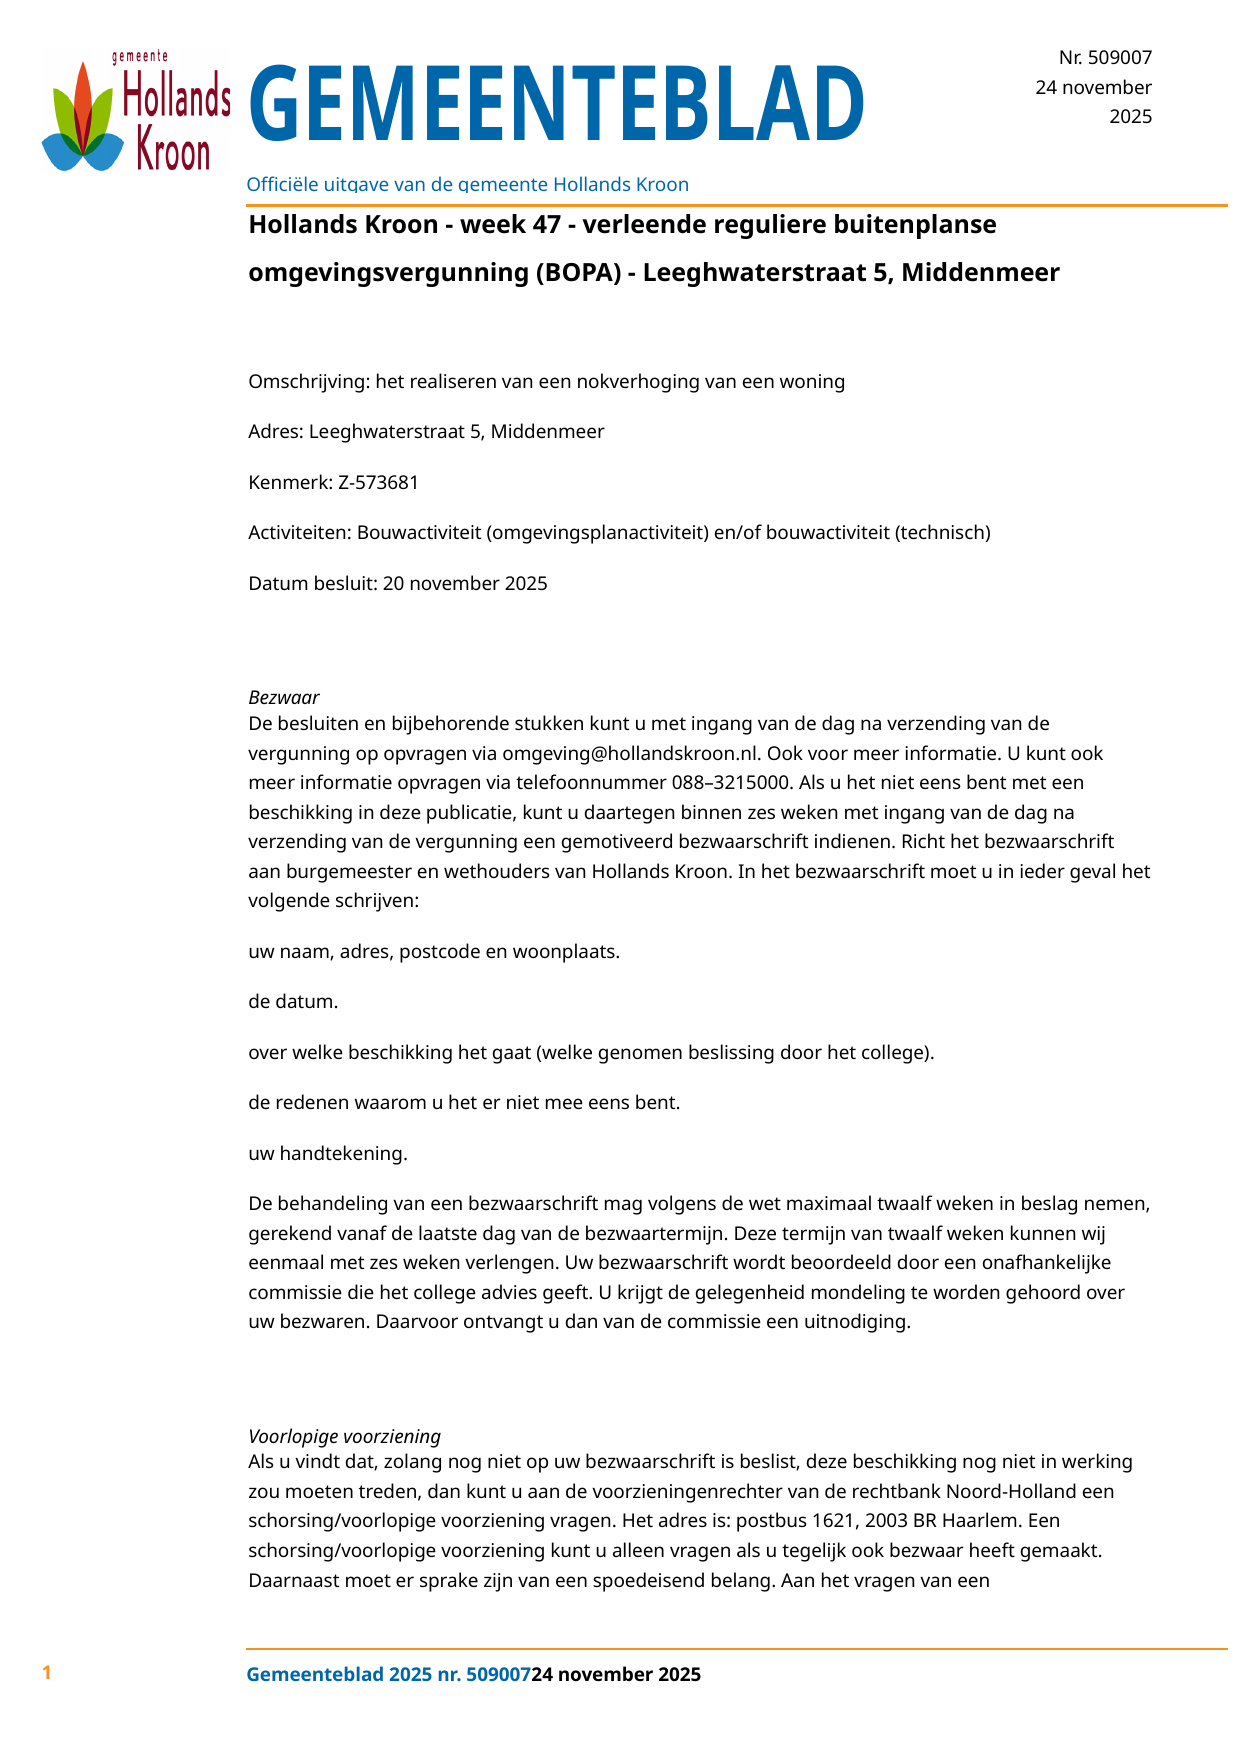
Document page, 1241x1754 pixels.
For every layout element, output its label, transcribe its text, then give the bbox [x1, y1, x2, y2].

text uw handtekening. [248, 1140, 1152, 1165]
text Voorlopige voorziening [248, 1423, 1152, 1448]
text de redenen waarom u het er niet mee eens bent. [248, 1089, 1152, 1115]
text Kenmerk: Z-573681 [248, 469, 1152, 495]
text over welke beschikking het gaat (welke genomen beslissing door het college). [248, 1039, 1152, 1064]
text Als u vindt dat, zolang nog niet op uw bezwaarschrift is beslist, deze beschikking nog niet in werking zou moeten treden, dan kunt u aan de voorzieningenrechter van de rechtbank Noord-Holland een schorsing/voorlopige voorziening vragen. Het adres is: postbus 1621, 2003 BR Haarlem. Een schorsing/voorlopige voorziening kunt u alleen vragen als u tegelijk ook bezwaar heeft gemaakt. Daarnaast moet er sprake zijn van een spoedeisend belang. Aan het vragen van een [248, 1448, 1152, 1593]
text Datum besluit: 20 november 2025 [248, 570, 1152, 596]
text Adres: Leeghwaterstraat 5, Middenmeer [248, 419, 1152, 444]
picture [41, 47, 231, 172]
text Hollands Kroon - week 47 - verleende reguliere buitenplanse omgevingsvergunning (BOPA) - Leeghwaterstraat 5, Middenmeer [248, 207, 1152, 288]
text Activiteiten: Bouwactiviteit (omgevingsplanactiviteit) en/of bouwactiviteit (technisch) [248, 519, 1152, 545]
text De besluiten en bijbehorende stukken kunt u met ingang van de dag na verzending van de vergunning op opvragen via omgeving@hollandskroon.nl. Ook voor meer informatie. U kunt ook meer informatie opvragen via telefoonnummer 088–3215000. Als u het niet eens bent met een beschikking in deze publicatie, kunt u daartegen binnen zes weken met ingang van de dag na verzending van de vergunning een gemotiveerd bezwaarschrift indienen. Richt het bezwaarschrift aan burgemeester en wethouders van Hollands Kroon. In het bezwaarschrift moet u in ieder geval het volgende schrijven: [248, 710, 1152, 913]
text uw naam, adres, postcode en woonplaats. [248, 938, 1152, 964]
text de datum. [248, 988, 1152, 1014]
text De behandeling van een bezwaarschrift mag volgens de wet maximaal twaalf weken in beslag nemen, gerekend vanaf de laatste dag van de bezwaartermijn. Deze termijn van twaalf weken kunnen wij eenmaal met zes weken verlengen. Uw bezwaarschrift wordt beoordeeld door een onafhankelijke commissie die het college advies geeft. U krijgt de gelegenheid mondeling te worden gehoord over uw bezwaren. Daarvoor ontvangt u dan van de commissie een uitnodiging. [248, 1190, 1152, 1334]
text Bezwaar [248, 684, 1152, 710]
text Omschrijving: het realiseren van een nokverhoging van een woning [248, 368, 1152, 394]
